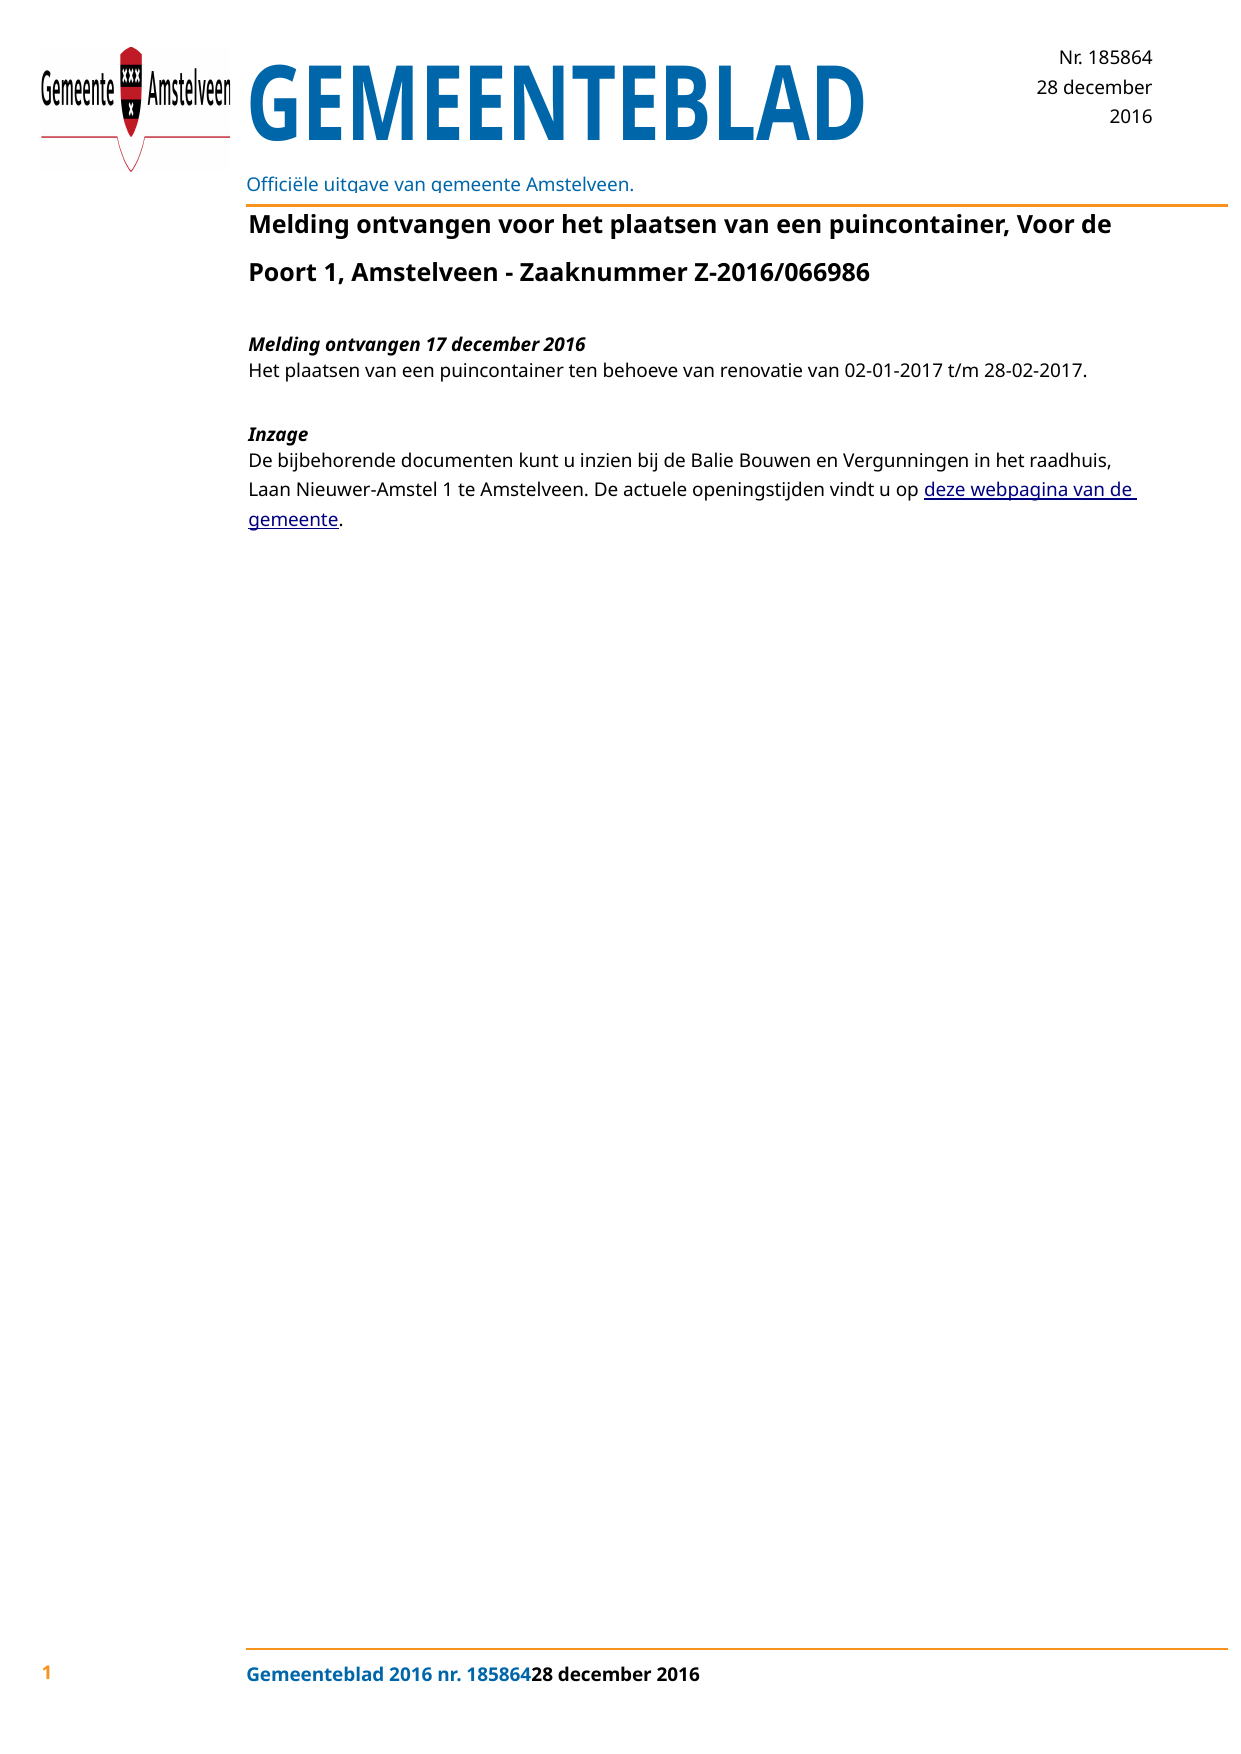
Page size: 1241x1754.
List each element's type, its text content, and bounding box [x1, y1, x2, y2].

text De bijbehorende documenten kunt u inzien bij de Balie Bouwen en Vergunningen in het raadhuis, Laan Nieuwer-Amstel 1 te Amstelveen. De actuele openingstijden vindt u op deze webpagina van de gemeente. [248, 447, 1152, 532]
text Melding ontvangen voor het plaatsen van een puincontainer, Voor de Poort 1, Amstelveen - Zaaknummer Z-2016/066986 [248, 207, 1152, 288]
picture [41, 47, 231, 172]
text Het plaatsen van een puincontainer ten behoeve van renovatie van 02-01-2017 t/m 28-02-2017. [248, 357, 1152, 383]
text Inzage [248, 421, 1152, 447]
text Melding ontvangen 17 december 2016 [248, 331, 1152, 357]
